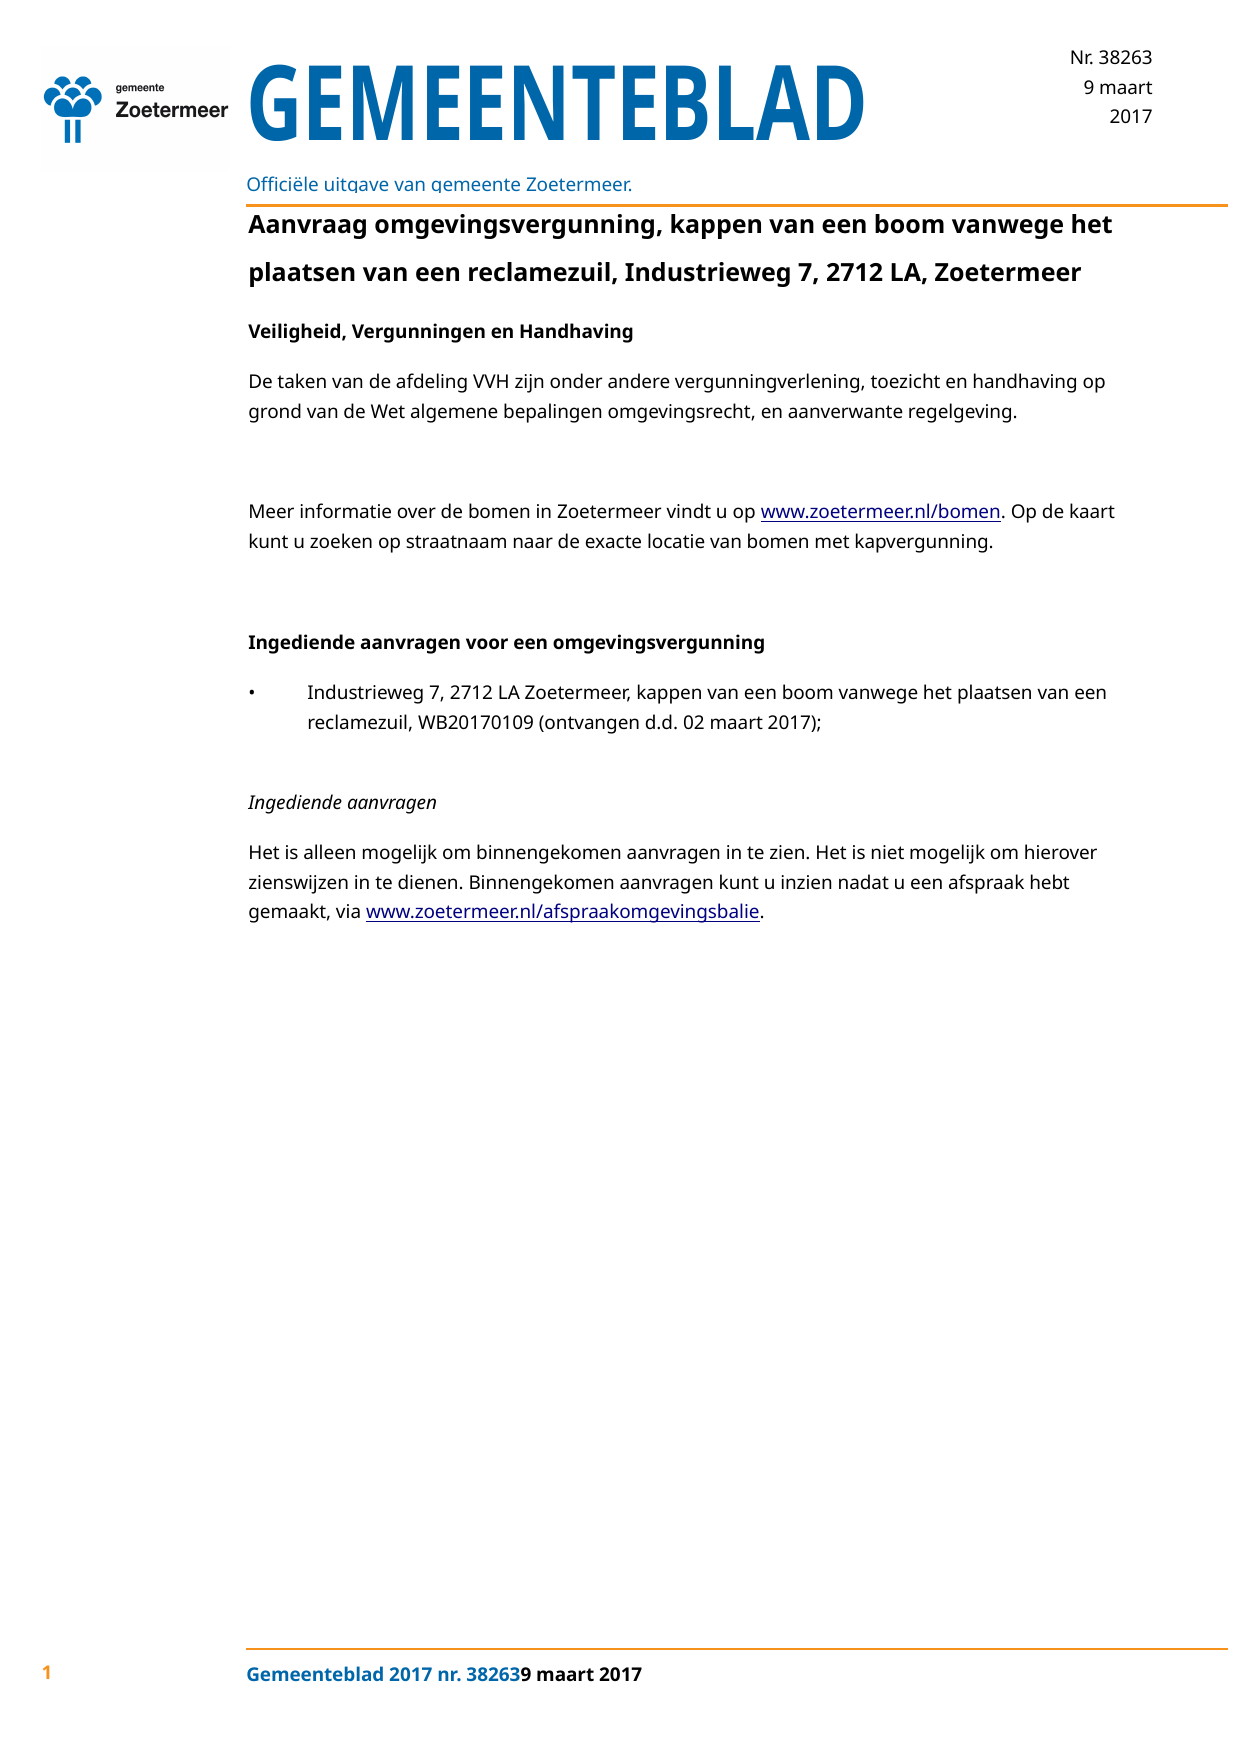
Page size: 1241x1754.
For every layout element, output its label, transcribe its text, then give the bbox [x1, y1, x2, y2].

text Het is alleen mogelijk om binnengekomen aanvragen in te zien. Het is niet mogelijk om hierover zienswijzen in te dienen. Binnengekomen aanvragen kunt u inzien nadat u een afspraak hebt gemaakt, via www.zoetermeer.nl/afspraakomgevingsbalie. [248, 839, 1152, 924]
text Ingediende aanvragen [248, 789, 1152, 815]
picture [41, 47, 231, 172]
list Industrieweg 7, 2712 LA Zoetermeer, kappen van een boom vanwege het plaatsen van een reclamezuil, WB20170109 (ontvangen d.d. 02 maart 2017); [248, 679, 1152, 735]
text Veiligheid, Vergunningen en Handhaving [248, 318, 1152, 344]
text Aanvraag omgevingsvergunning, kappen van een boom vanwege het plaatsen van een reclamezuil, Industrieweg 7, 2712 LA, Zoetermeer [248, 207, 1152, 288]
text Ingediende aanvragen voor een omgevingsvergunning [248, 629, 1152, 655]
text Meer informatie over de bomen in Zoetermeer vindt u op www.zoetermeer.nl/bomen. Op de kaart kunt u zoeken op straatnaam naar de exacte locatie van bomen met kapvergunning. [248, 499, 1152, 554]
text De taken van de afdeling VVH zijn onder andere vergunningverlening, toezicht en handhaving op grond van de Wet algemene bepalingen omgevingsrecht, en aanverwante regelgeving. [248, 368, 1152, 424]
